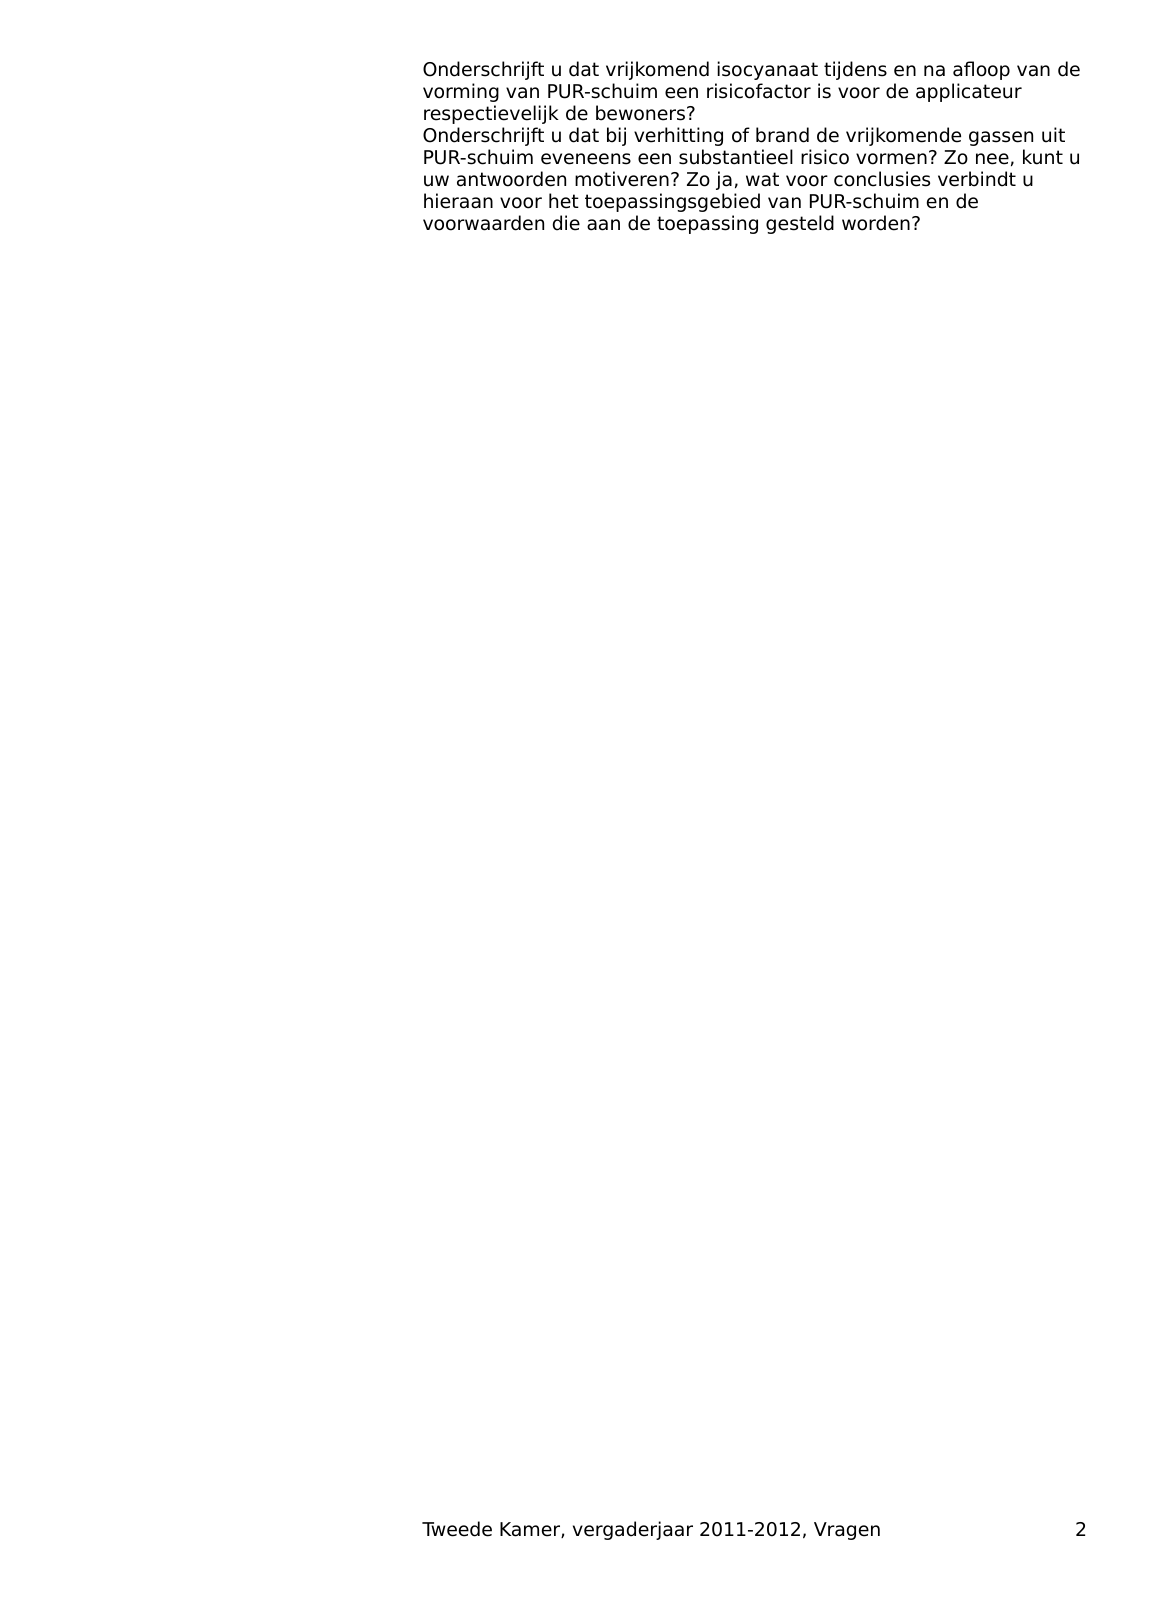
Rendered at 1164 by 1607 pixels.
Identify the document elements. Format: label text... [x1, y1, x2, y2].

text Onderschrijft u dat vrijkomend isocyanaat tijdens en na afloop van de vorming van PUR-schuim een risicofactor is voor de applicateur respectievelijk de bewoners? [422, 59, 1087, 125]
text Onderschrijft u dat bij verhitting of brand de vrijkomende gassen uit PUR-schuim eveneens een substantieel risico vormen? Zo nee, kunt u uw antwoorden motiveren? Zo ja, wat voor conclusies verbindt u hieraan voor het toepassingsgebied van PUR-schuim en de voorwaarden die aan de toepassing gesteld worden? [422, 125, 1087, 235]
